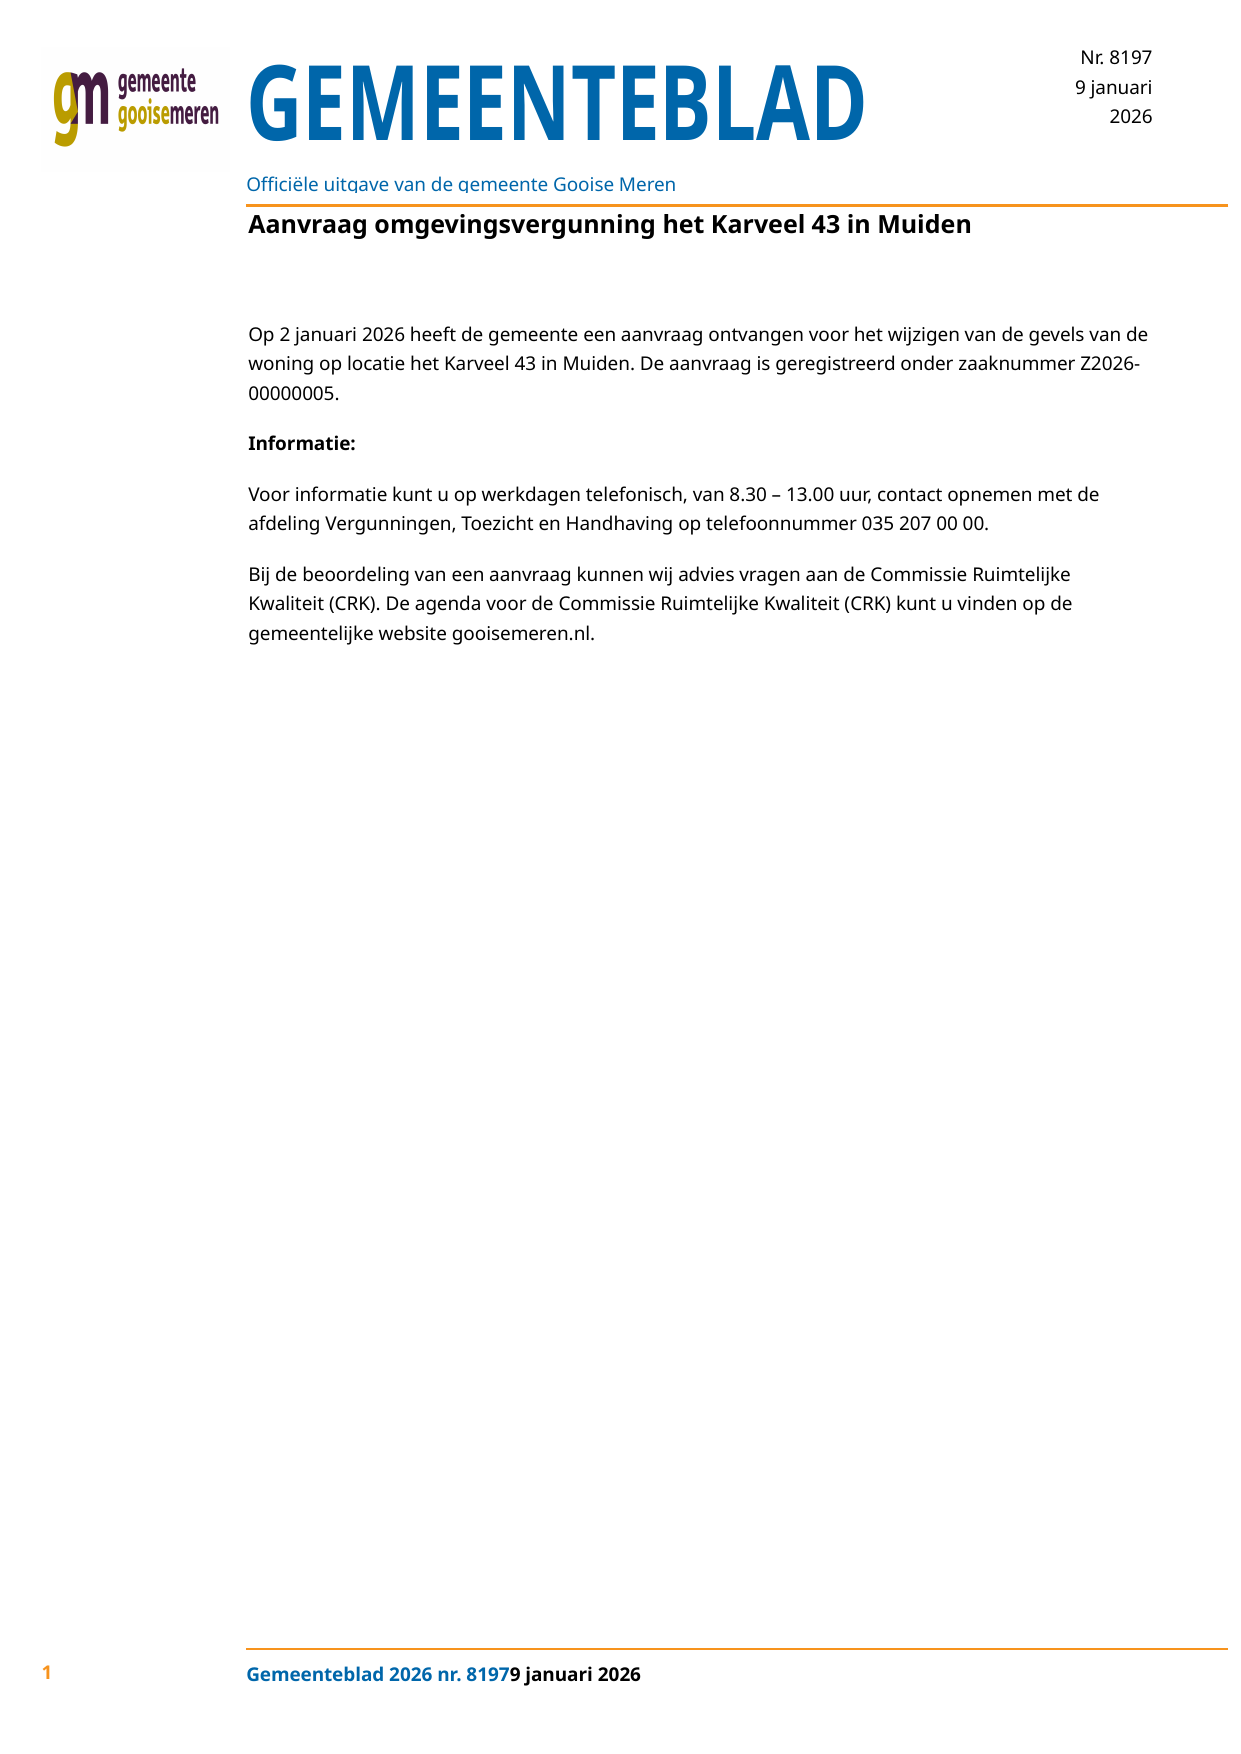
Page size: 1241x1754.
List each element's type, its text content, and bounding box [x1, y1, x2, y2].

text Voor informatie kunt u op werkdagen telefonisch, van 8.30 – 13.00 uur, contact opnemen met de afdeling Vergunningen, Toezicht en Handhaving op telefoonnummer 035 207 00 00. [248, 481, 1152, 536]
picture [41, 47, 231, 172]
text Bij de beoordeling van een aanvraag kunnen wij advies vragen aan de Commissie Ruimtelijke Kwaliteit (CRK). De agenda voor de Commissie Ruimtelijke Kwaliteit (CRK) kunt u vinden op de gemeentelijke website gooisemeren.nl. [248, 561, 1152, 646]
text Op 2 januari 2026 heeft de gemeente een aanvraag ontvangen voor het wijzigen van de gevels van de woning op locatie het Karveel 43 in Muiden. De aanvraag is geregistreerd onder zaaknummer Z2026-00000005. [248, 321, 1152, 406]
text Informatie: [248, 430, 1152, 456]
text Aanvraag omgevingsvergunning het Karveel 43 in Muiden [248, 207, 1152, 241]
